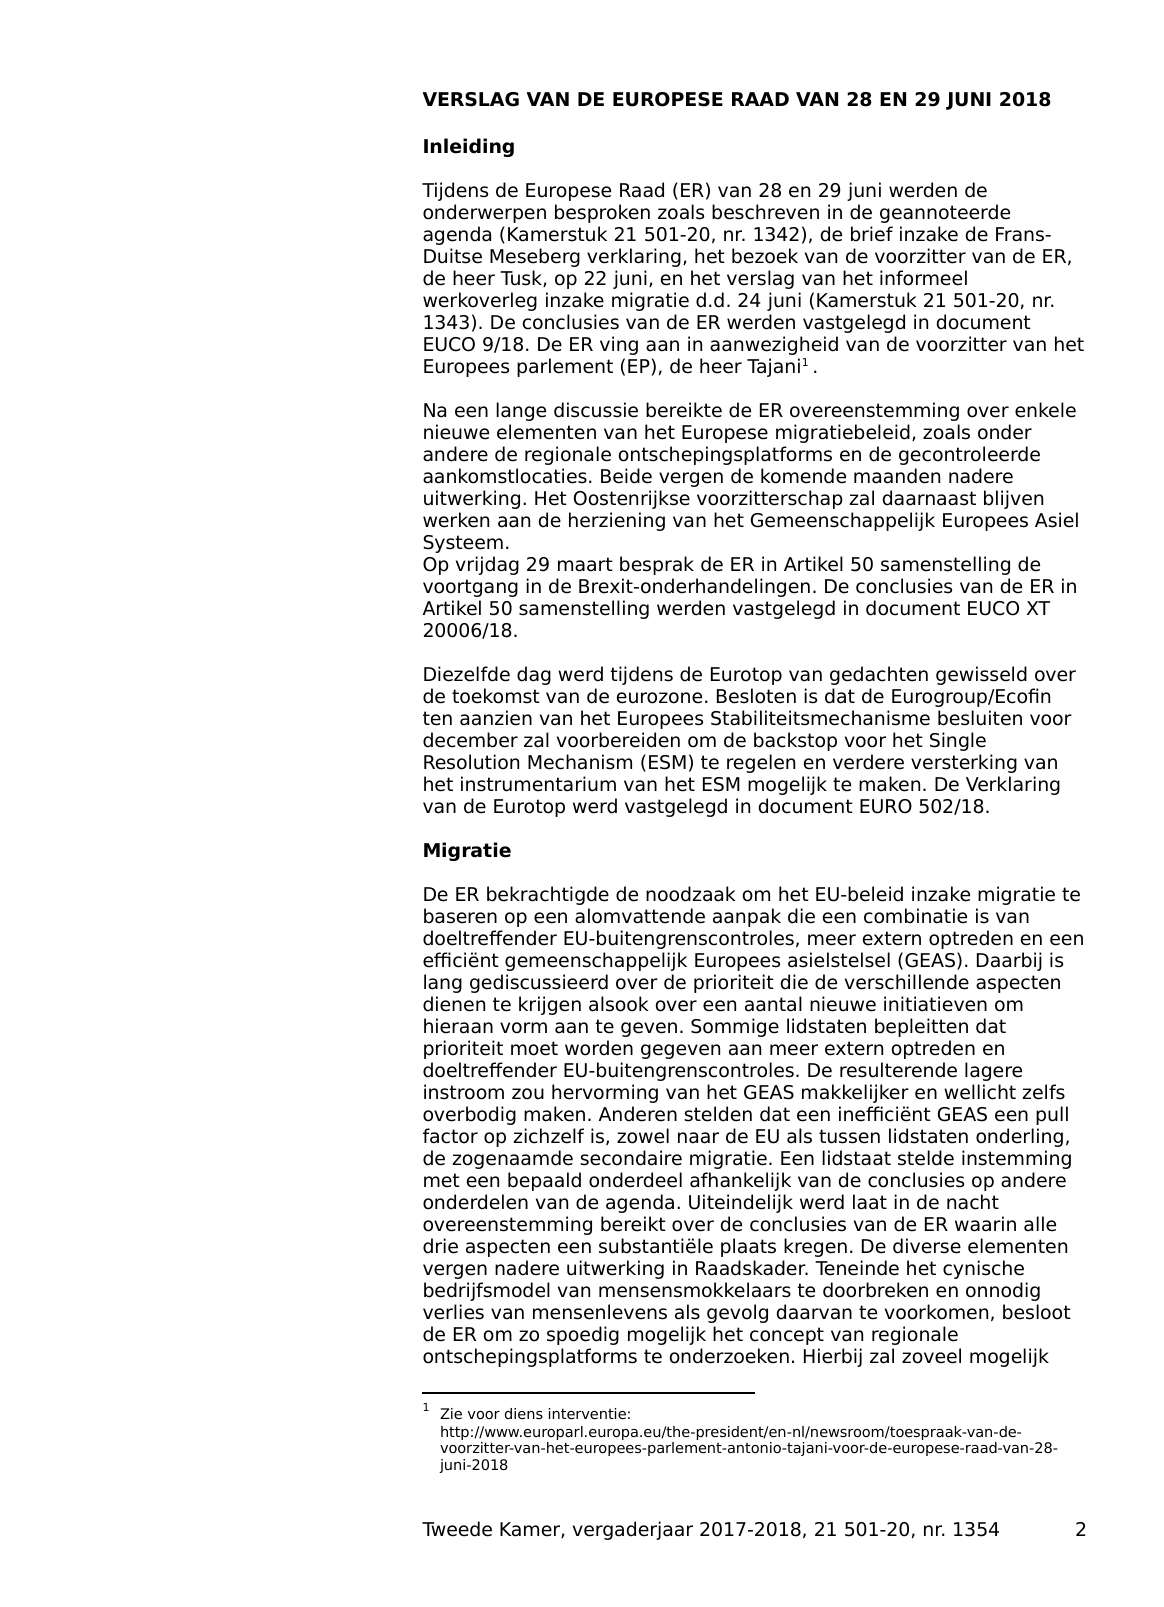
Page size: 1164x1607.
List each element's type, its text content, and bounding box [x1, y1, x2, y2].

subtitle VERSLAG VAN DE EUROPESE RAAD VAN 28 EN 29 JUNI 2018 [422, 89, 1087, 111]
text De ER bekrachtigde de noodzaak om het EU-beleid inzake migratie te baseren op een alomvattende aanpak die een combinatie is van doeltreffender EU-buitengrenscontroles, meer extern optreden en een efficiënt gemeenschappelijk Europees asielstelsel (GEAS). Daarbij is lang gediscussieerd over de prioriteit die de verschillende aspecten dienen te krijgen alsook over een aantal nieuwe initiatieven om hieraan vorm aan te geven. Sommige lidstaten bepleitten dat prioriteit moet worden gegeven aan meer extern optreden en doeltreffender EU-buitengrenscontroles. De resulterende lagere instroom zou hervorming van het GEAS makkelijker en wellicht zelfs overbodig maken. Anderen stelden dat een inefficiënt GEAS een pull factor op zichzelf is, zowel naar de EU als tussen lidstaten onderling, de zogenaamde secondaire migratie. Een lidstaat stelde instemming met een bepaald onderdeel afhankelijk van de conclusies op andere onderdelen van de agenda. Uiteindelijk werd laat in de nacht overeenstemming bereikt over de conclusies van de ER waarin alle drie aspecten een substantiële plaats kregen. De diverse elementen vergen nadere uitwerking in Raadskader. Teneinde het cynische bedrijfsmodel van mensensmokkelaars te doorbreken en onnodig verlies van mensenlevens als gevolg daarvan te voorkomen, besloot de ER om zo spoedig mogelijk het concept van regionale ontschepingsplatforms te onderzoeken. Hierbij zal zoveel mogelijk [422, 884, 1087, 1368]
text Op vrijdag 29 maart besprak de ER in Artikel 50 samenstelling de voortgang in de Brexit-onderhandelingen. De conclusies van de ER in Artikel 50 samenstelling werden vastgelegd in document EUCO XT 20006/18. [422, 554, 1087, 642]
text Zie voor diens interventie: http://www.europarl.europa.eu/the-president/en-nl/newsroom/toespraak-van-de-voorzitter-van-het-europees-parlement-antonio-tajani-voor-de-europese-raad-van-28-juni-2018 [422, 1402, 1087, 1474]
subtitle Migratie [422, 840, 1087, 862]
text Tijdens de Europese Raad (ER) van 28 en 29 juni werden de onderwerpen besproken zoals beschreven in de geannoteerde agenda (Kamerstuk 21 501-20, nr. 1342), de brief inzake de Frans-Duitse Meseberg verklaring, het bezoek van de voorzitter van de ER, de heer Tusk, op 22 juni, en het verslag van het informeel werkoverleg inzake migratie d.d. 24 juni (Kamerstuk 21 501-20, nr. 1343). De conclusies van de ER werden vastgelegd in document EUCO 9/18. De ER ving aan in aanwezigheid van de voorzitter van het Europees parlement (EP), de heer Tajani. [422, 180, 1087, 378]
subtitle Inleiding [422, 136, 1087, 158]
text Diezelfde dag werd tijdens de Eurotop van gedachten gewisseld over de toekomst van de eurozone. Besloten is dat de Eurogroup/Ecofin ten aanzien van het Europees Stabiliteitsmechanisme besluiten voor december zal voorbereiden om de backstop voor het Single Resolution Mechanism (ESM) te regelen en verdere versterking van het instrumentarium van het ESM mogelijk te maken. De Verklaring van de Eurotop werd vastgelegd in document EURO 502/18. [422, 664, 1087, 818]
text Na een lange discussie bereikte de ER overeenstemming over enkele nieuwe elementen van het Europese migratiebeleid, zoals onder andere de regionale ontschepingsplatforms en de gecontroleerde aankomstlocaties. Beide vergen de komende maanden nadere uitwerking. Het Oostenrijkse voorzitterschap zal daarnaast blijven werken aan de herziening van het Gemeenschappelijk Europees Asiel Systeem. [422, 400, 1087, 554]
